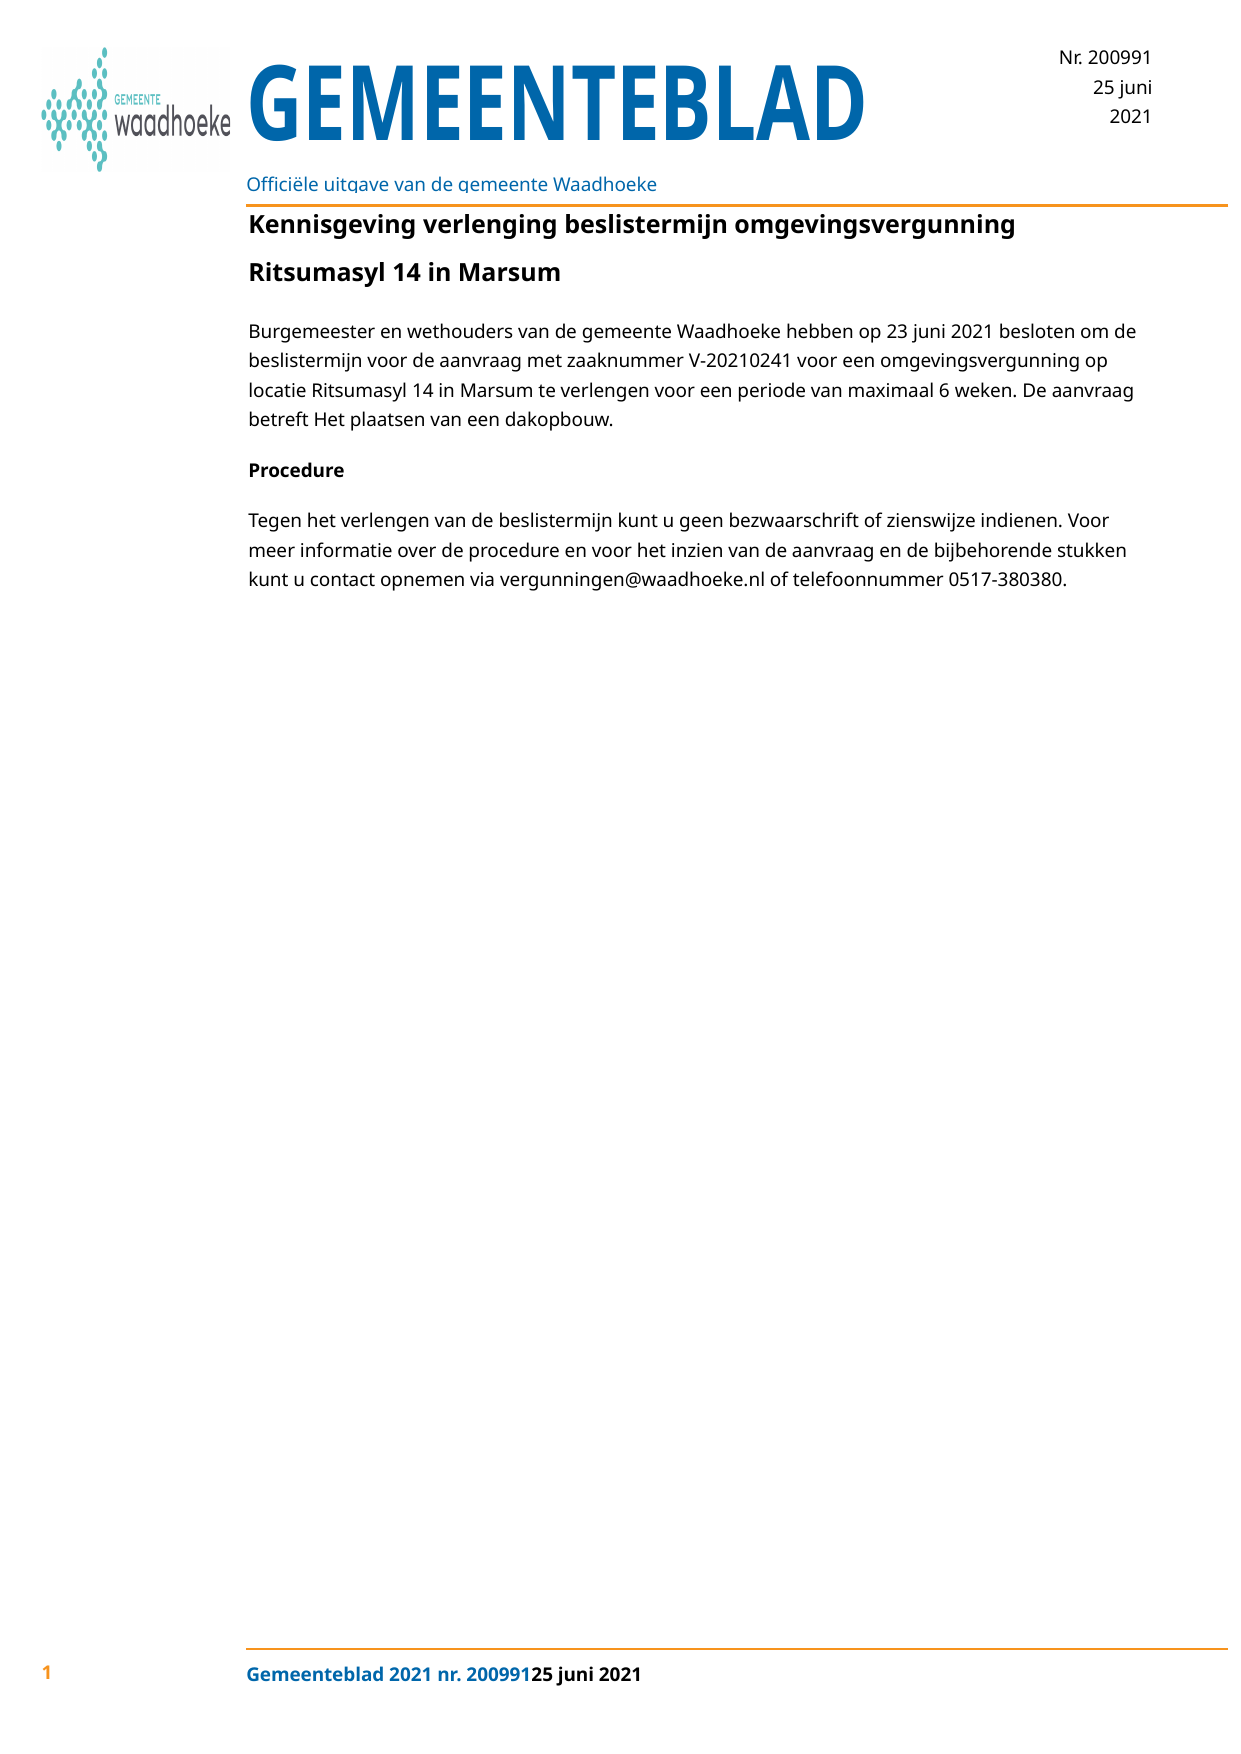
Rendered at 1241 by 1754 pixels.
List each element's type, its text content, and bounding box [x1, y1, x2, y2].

text Burgemeester en wethouders van de gemeente Waadhoeke hebben op 23 juni 2021 besloten om de beslistermijn voor de aanvraag met zaaknummer V-20210241 voor een omgevingsvergunning op locatie Ritsumasyl 14 in Marsum te verlengen voor een periode van maximaal 6 weken. De aanvraag betreft Het plaatsen van een dakopbouw. [248, 318, 1152, 432]
text Kennisgeving verlenging beslistermijn omgevingsvergunning Ritsumasyl 14 in Marsum [248, 207, 1152, 288]
text Procedure [248, 457, 1152, 483]
picture [41, 47, 231, 172]
text Tegen het verlengen van de beslistermijn kunt u geen bezwaarschrift of zienswijze indienen. Voor meer informatie over de procedure en voor het inzien van de aanvraag en de bijbehorende stukken kunt u contact opnemen via vergunningen@waadhoeke.nl of telefoonnummer 0517-380380. [248, 507, 1152, 592]
